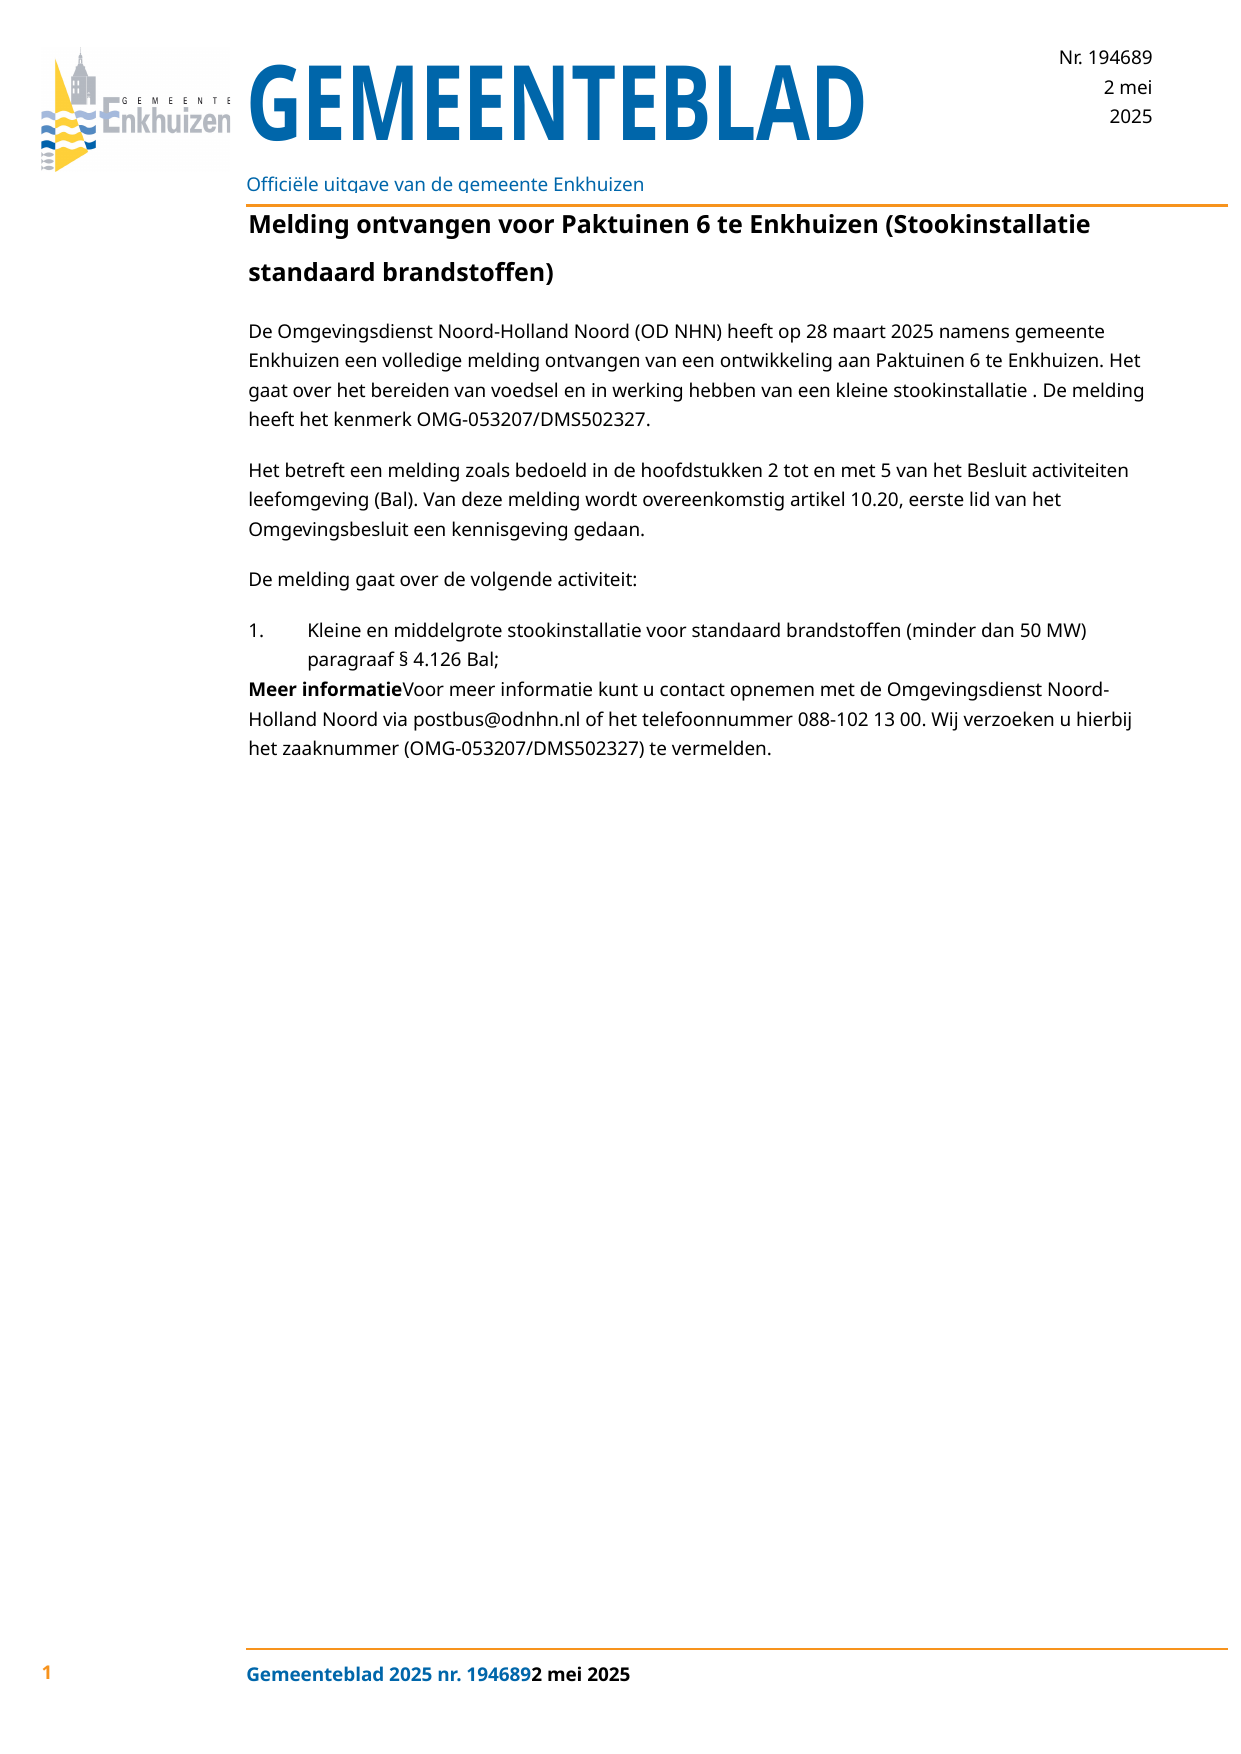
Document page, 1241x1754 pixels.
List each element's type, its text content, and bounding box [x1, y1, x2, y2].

text Het betreft een melding zoals bedoeld in de hoofdstukken 2 tot en met 5 van het Besluit activiteiten leefomgeving (Bal). Van deze melding wordt overeenkomstig artikel 10.20, eerste lid van het Omgevingsbesluit een kennisgeving gedaan. [248, 457, 1152, 542]
picture [41, 47, 231, 172]
text De Omgevingsdienst Noord-Holland Noord (OD NHN) heeft op 28 maart 2025 namens gemeente Enkhuizen een volledige melding ontvangen van een ontwikkeling aan Paktuinen 6 te Enkhuizen. Het gaat over het bereiden van voedsel en in werking hebben van een kleine stookinstallatie . De melding heeft het kenmerk OMG-053207/DMS502327. [248, 318, 1152, 432]
text Melding ontvangen voor Paktuinen 6 te Enkhuizen (Stookinstallatie standaard brandstoffen) [248, 207, 1152, 288]
list Kleine en middelgrote stookinstallatie voor standaard brandstoffen (minder dan 50 MW) paragraaf § 4.126 Bal; [248, 617, 1152, 672]
text Meer informatieVoor meer informatie kunt u contact opnemen met de Omgevingsdienst Noord-Holland Noord via postbus@odnhn.nl of het telefoonnummer 088-102 13 00. Wij verzoeken u hierbij het zaaknummer (OMG-053207/DMS502327) te vermelden. [248, 676, 1152, 761]
text De melding gaat over de volgende activiteit: [248, 567, 1152, 592]
